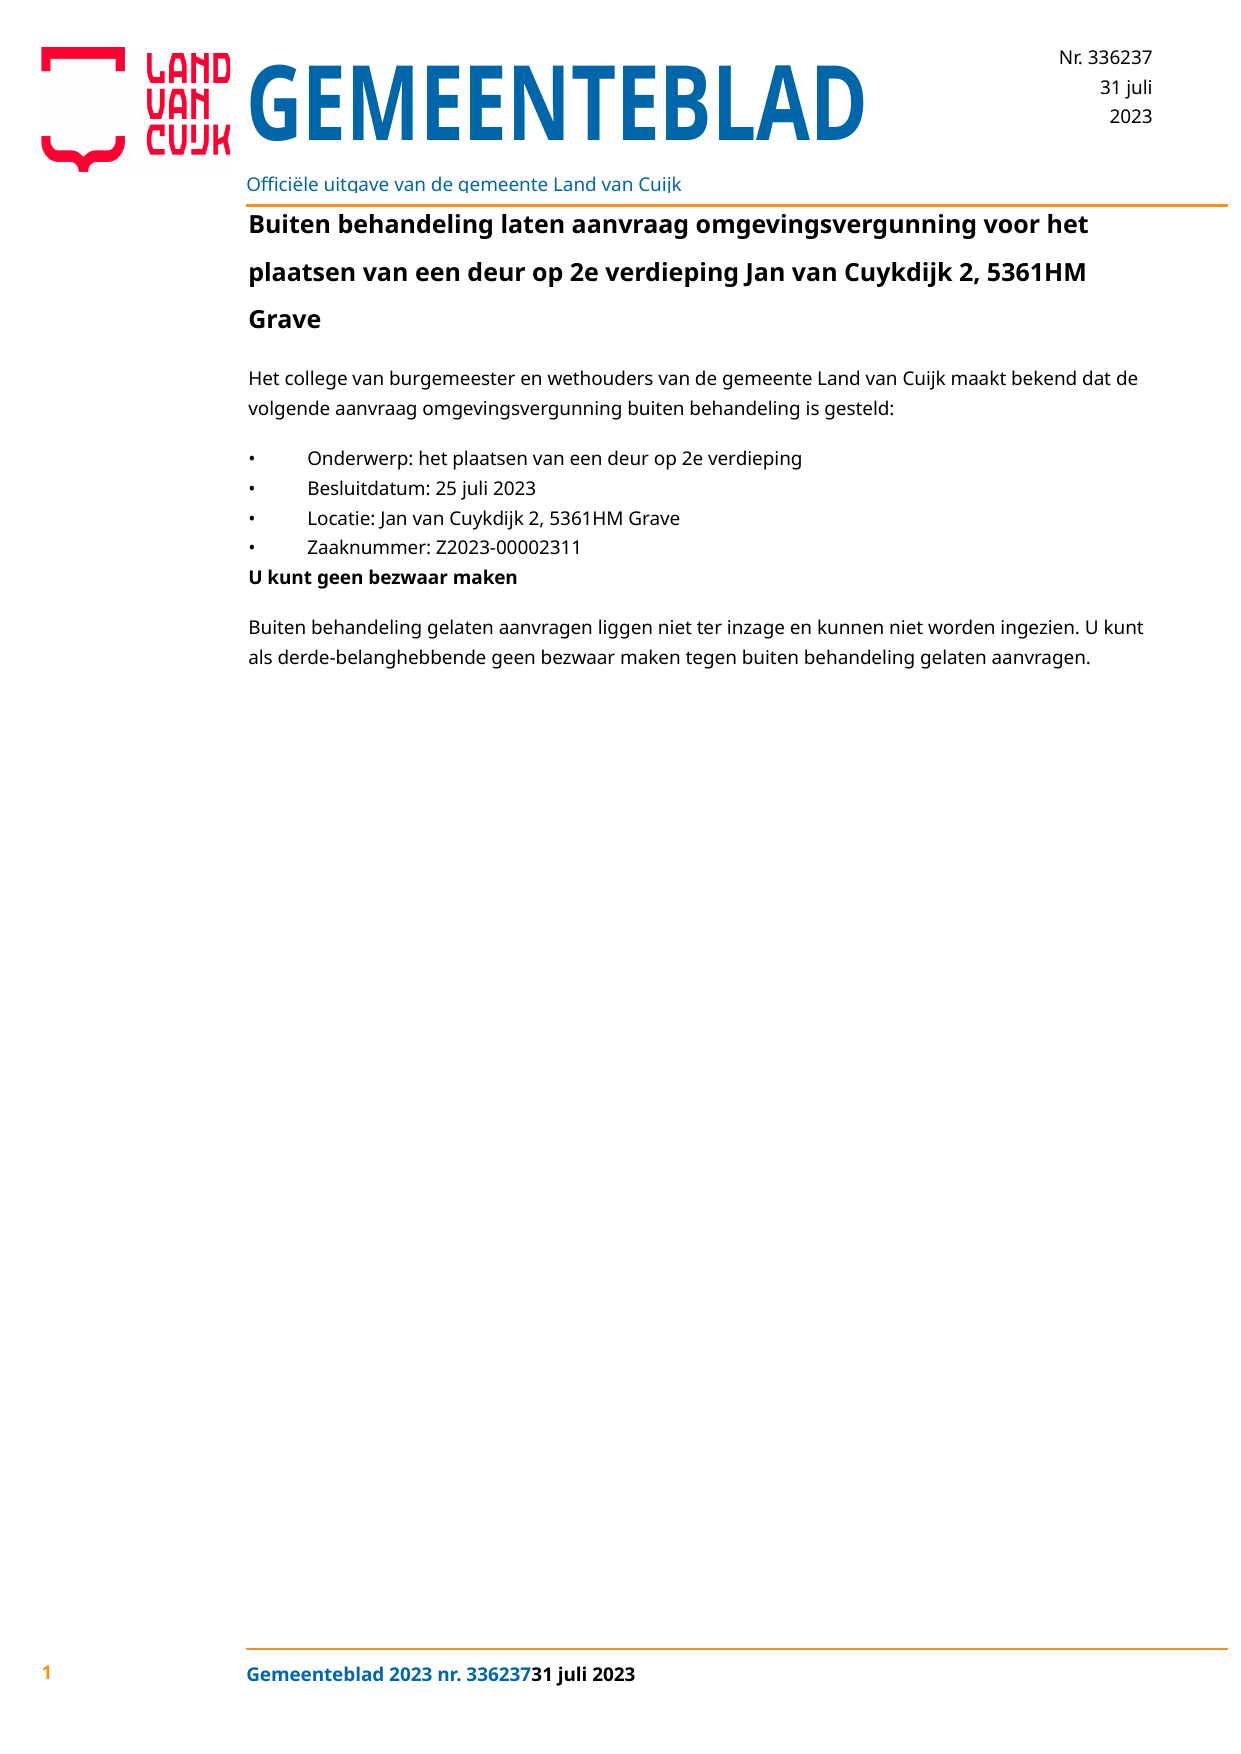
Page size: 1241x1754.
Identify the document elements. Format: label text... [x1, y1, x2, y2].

text Buiten behandeling laten aanvraag omgevingsvergunning voor het plaatsen van een deur op 2e verdieping Jan van Cuykdijk 2, 5361HM Grave [248, 207, 1152, 336]
text Buiten behandeling gelaten aanvragen liggen niet ter inzage en kunnen niet worden ingezien. U kunt als derde-belanghebbende geen bezwaar maken tegen buiten behandeling gelaten aanvragen. [248, 614, 1152, 669]
picture [41, 47, 231, 172]
text Het college van burgemeester en wethouders van de gemeente Land van Cuijk maakt bekend dat de volgende aanvraag omgevingsvergunning buiten behandeling is gesteld: [248, 366, 1152, 421]
list Zaaknummer: Z2023-00002311 [248, 534, 1152, 560]
list Onderwerp: het plaatsen van een deur op 2e verdieping [248, 446, 1152, 471]
list Besluitdatum: 25 juli 2023 [248, 475, 1152, 501]
text U kunt geen bezwaar maken [248, 564, 1152, 589]
list Locatie: Jan van Cuykdijk 2, 5361HM Grave [248, 505, 1152, 530]
